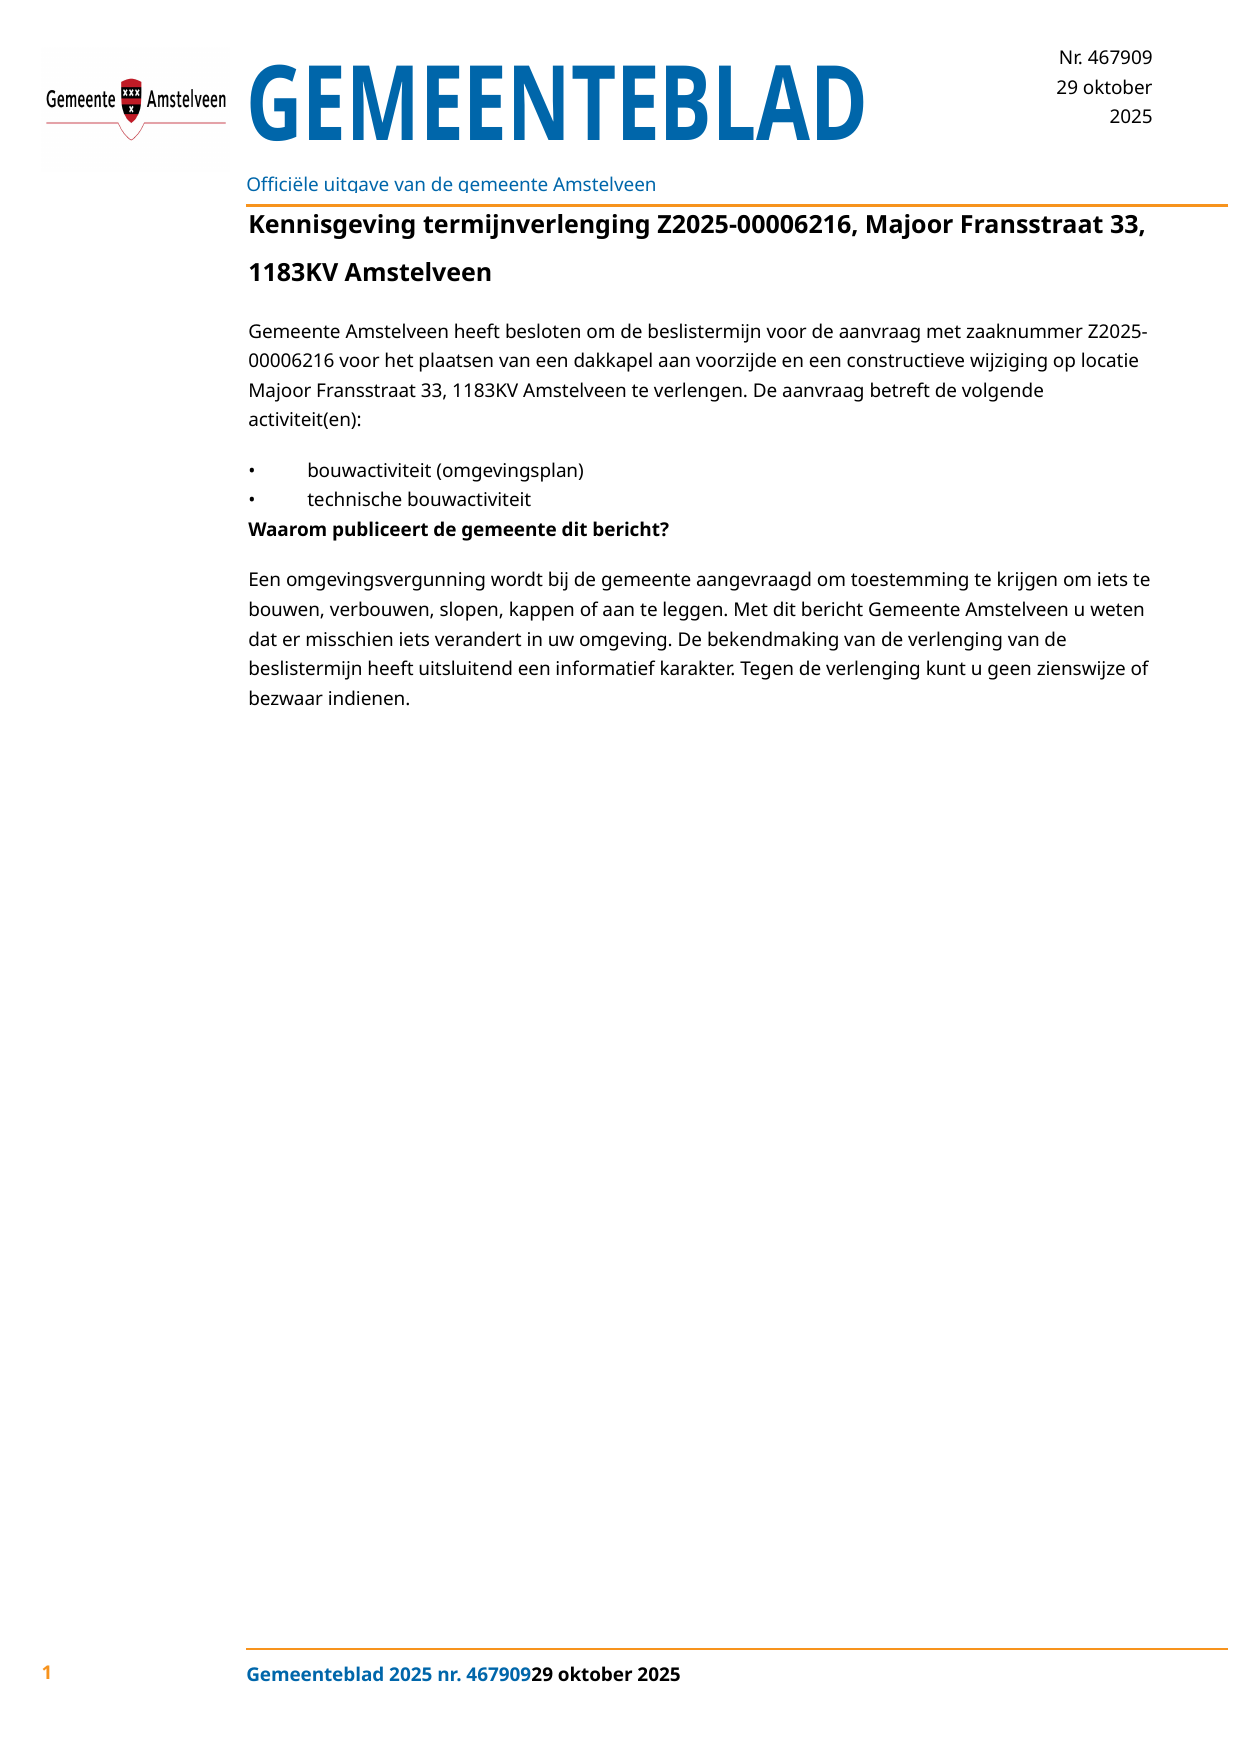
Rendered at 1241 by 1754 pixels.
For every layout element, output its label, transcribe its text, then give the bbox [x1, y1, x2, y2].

text Gemeente Amstelveen heeft besloten om de beslistermijn voor de aanvraag met zaaknummer Z2025-00006216 voor het plaatsen van een dakkapel aan voorzijde en een constructieve wijziging op locatie Majoor Fransstraat 33, 1183KV Amstelveen te verlengen. De aanvraag betreft de volgende activiteit(en): [248, 318, 1152, 432]
text Waarom publiceert de gemeente dit bericht? [248, 516, 1152, 542]
text Een omgevingsvergunning wordt bij de gemeente aangevraagd om toestemming te krijgen om iets te bouwen, verbouwen, slopen, kappen of aan te leggen. Met dit bericht Gemeente Amstelveen u weten dat er misschien iets verandert in uw omgeving. De bekendmaking van de verlenging van de beslistermijn heeft uitsluitend een informatief karakter. Tegen de verlenging kunt u geen zienswijze of bezwaar indienen. [248, 567, 1152, 711]
list bouwactiviteit (omgevingsplan) [248, 457, 1152, 483]
list technische bouwactiviteit [248, 487, 1152, 512]
picture [41, 47, 231, 172]
text Kennisgeving termijnverlenging Z2025-00006216, Majoor Fransstraat 33, 1183KV Amstelveen [248, 207, 1152, 288]
